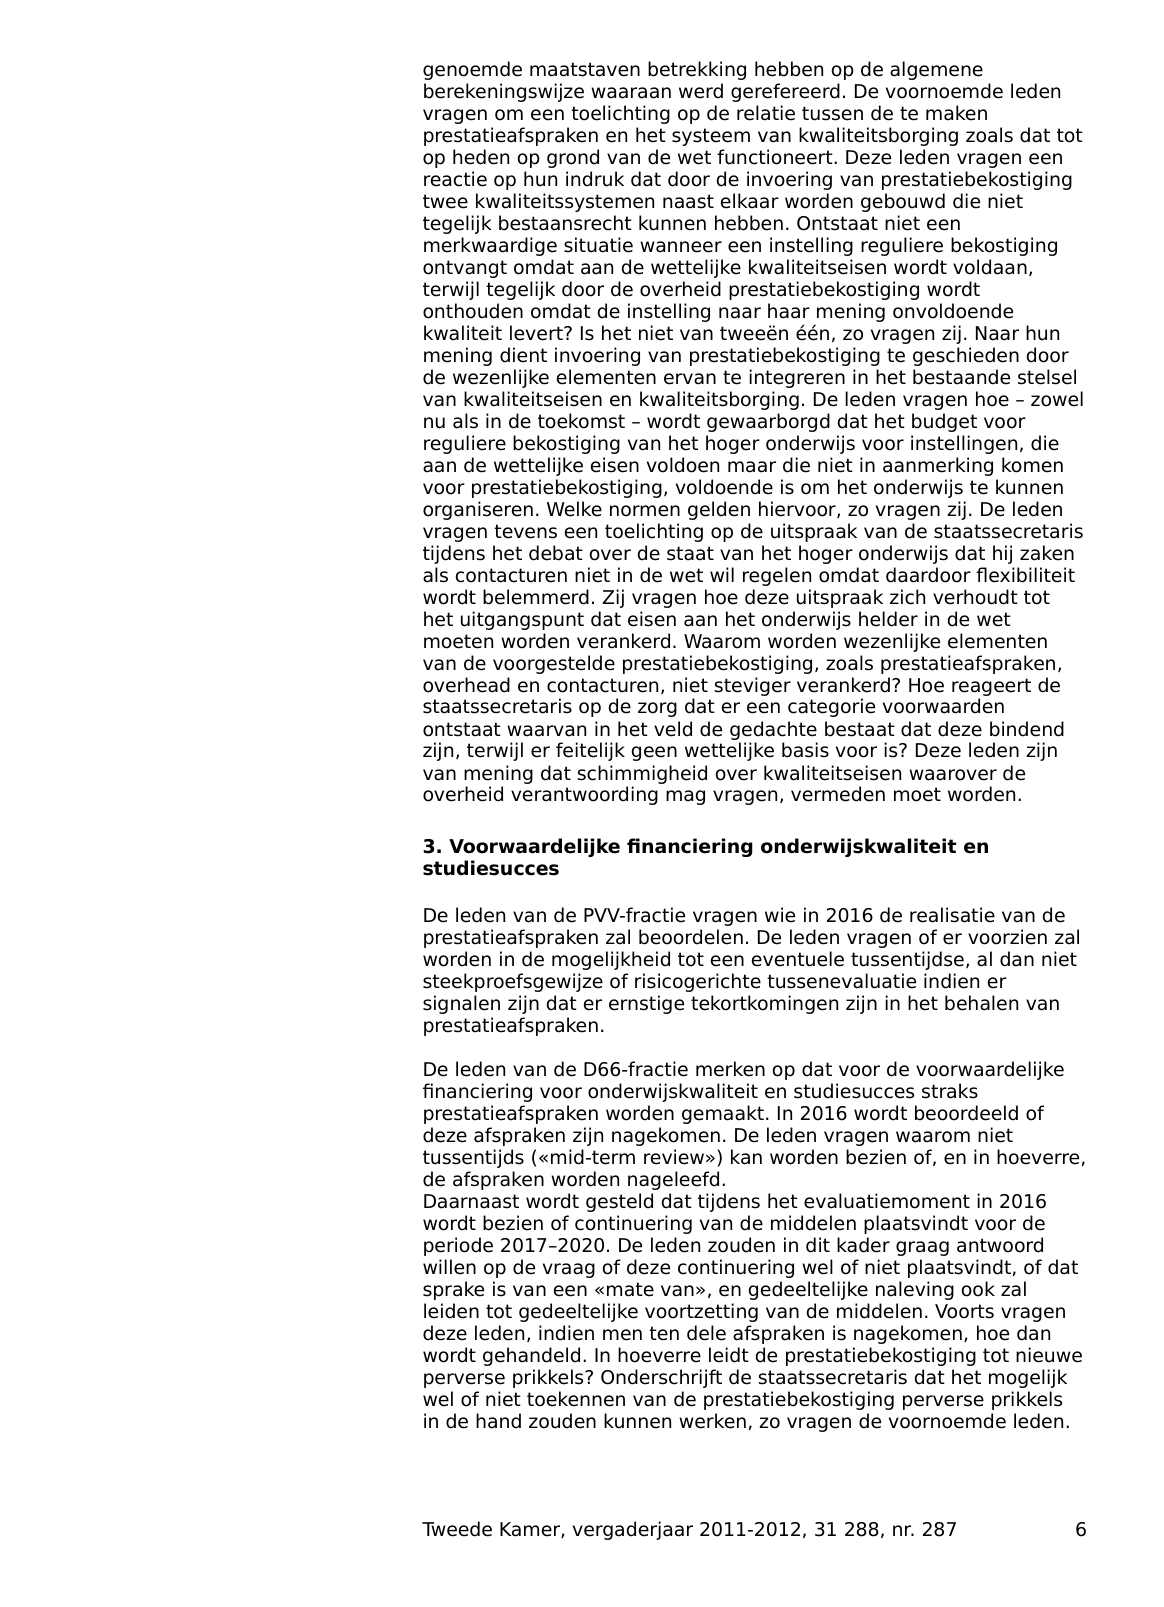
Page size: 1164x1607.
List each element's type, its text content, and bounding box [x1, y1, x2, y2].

text De leden van de D66-fractie merken op dat voor de voorwaardelijke financiering voor onderwijskwaliteit en studiesucces straks prestatieafspraken worden gemaakt. In 2016 wordt beoordeeld of deze afspraken zijn nagekomen. De leden vragen waarom niet tussentijds («mid-term review») kan worden bezien of, en in hoeverre, de afspraken worden nageleefd. [422, 1059, 1087, 1191]
text genoemde maatstaven betrekking hebben op de algemene berekeningswijze waaraan werd gerefereerd. De voornoemde leden vragen om een toelichting op de relatie tussen de te maken prestatieafspraken en het systeem van kwaliteitsborging zoals dat tot op heden op grond van de wet functioneert. Deze leden vragen een reactie op hun indruk dat door de invoering van prestatiebekostiging twee kwaliteitssystemen naast elkaar worden gebouwd die niet tegelijk bestaansrecht kunnen hebben. Ontstaat niet een merkwaardige situatie wanneer een instelling reguliere bekostiging ontvangt omdat aan de wettelijke kwaliteitseisen wordt voldaan, terwijl tegelijk door de overheid prestatiebekostiging wordt onthouden omdat de instelling naar haar mening onvoldoende kwaliteit levert? Is het niet van tweeën één, zo vragen zij. Naar hun mening dient invoering van prestatiebekostiging te geschieden door de wezenlijke elementen ervan te integreren in het bestaande stelsel van kwaliteitseisen en kwaliteitsborging. De leden vragen hoe – zowel nu als in de toekomst – wordt gewaarborgd dat het budget voor reguliere bekostiging van het hoger onderwijs voor instellingen, die aan de wettelijke eisen voldoen maar die niet in aanmerking komen voor prestatiebekostiging, voldoende is om het onderwijs te kunnen organiseren. Welke normen gelden hiervoor, zo vragen zij. De leden vragen tevens een toelichting op de uitspraak van de staatssecretaris tijdens het debat over de staat van het hoger onderwijs dat hij zaken als contacturen niet in de wet wil regelen omdat daardoor flexibiliteit wordt belemmerd. Zij vragen hoe deze uitspraak zich verhoudt tot het uitgangspunt dat eisen aan het onderwijs helder in de wet moeten worden verankerd. Waarom worden wezenlijke elementen van de voorgestelde prestatiebekostiging, zoals prestatieafspraken, overhead en contacturen, niet steviger verankerd? Hoe reageert de staatssecretaris op de zorg dat er een categorie voorwaarden ontstaat waarvan in het veld de gedachte bestaat dat deze bindend zijn, terwijl er feitelijk geen wettelijke basis voor is? Deze leden zijn van mening dat schimmigheid over kwaliteitseisen waarover de overheid verantwoording mag vragen, vermeden moet worden. [422, 59, 1087, 806]
text De leden van de PVV-fractie vragen wie in 2016 de realisatie van de prestatieafspraken zal beoordelen. De leden vragen of er voorzien zal worden in de mogelijkheid tot een eventuele tussentijdse, al dan niet steekproefsgewijze of risicogerichte tussenevaluatie indien er signalen zijn dat er ernstige tekortkomingen zijn in het behalen van prestatieafspraken. [422, 905, 1087, 1037]
subtitle 3. Voorwaardelijke financiering onderwijskwaliteit en studiesucces [422, 836, 1087, 880]
text Daarnaast wordt gesteld dat tijdens het evaluatiemoment in 2016 wordt bezien of continuering van de middelen plaatsvindt voor de periode 2017–2020. De leden zouden in dit kader graag antwoord willen op de vraag of deze continuering wel of niet plaatsvindt, of dat sprake is van een «mate van», en gedeeltelijke naleving ook zal leiden tot gedeeltelijke voortzetting van de middelen. Voorts vragen deze leden, indien men ten dele afspraken is nagekomen, hoe dan wordt gehandeld. In hoeverre leidt de prestatiebekostiging tot nieuwe perverse prikkels? Onderschrijft de staatssecretaris dat het mogelijk wel of niet toekennen van de prestatiebekostiging perverse prikkels in de hand zouden kunnen werken, zo vragen de voornoemde leden. [422, 1191, 1087, 1433]
